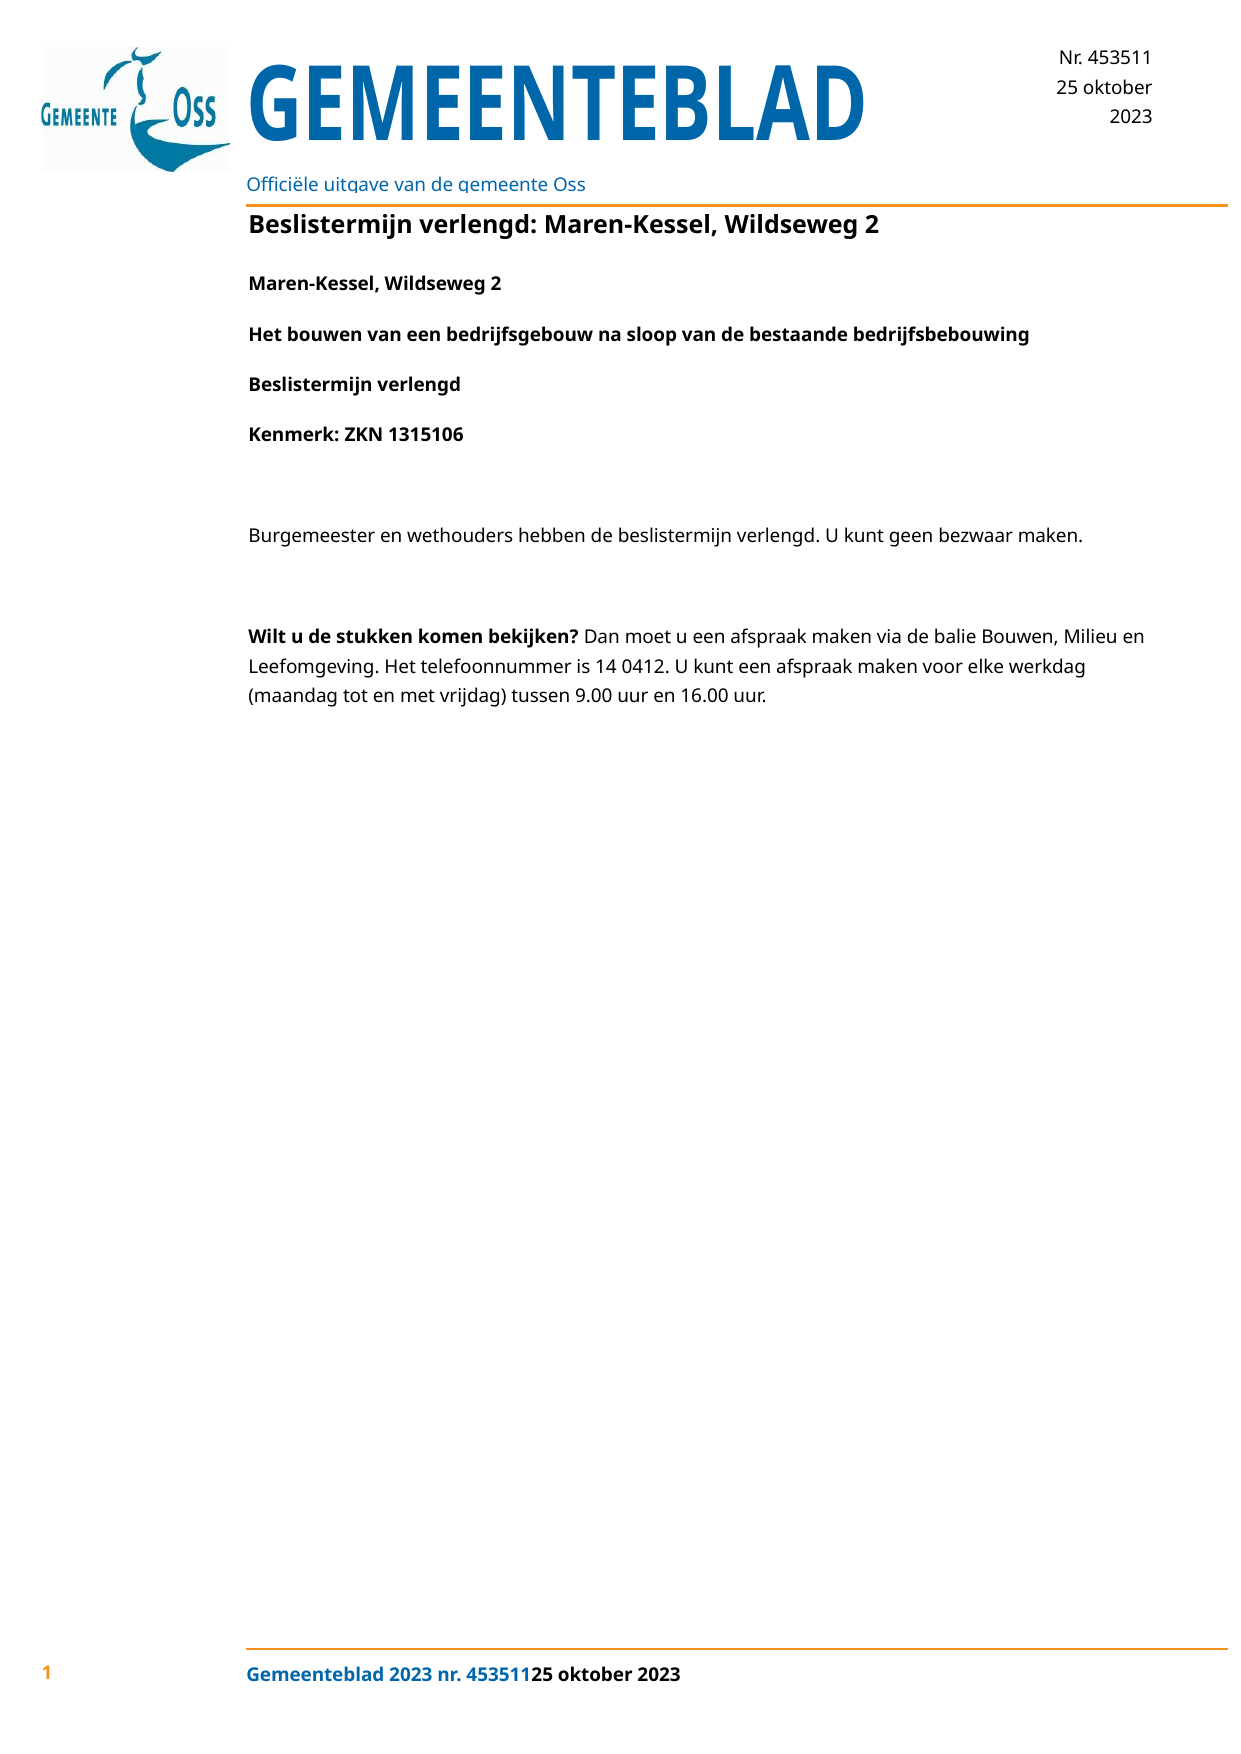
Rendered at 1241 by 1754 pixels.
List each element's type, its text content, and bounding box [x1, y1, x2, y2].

text Het bouwen van een bedrijfsgebouw na sloop van de bestaande bedrijfsbebouwing [248, 321, 1152, 346]
picture [41, 47, 231, 172]
text Burgemeester en wethouders hebben de beslistermijn verlengd. U kunt geen bezwaar maken. [248, 522, 1152, 548]
text Kenmerk: ZKN 1315106 [248, 422, 1152, 447]
text Beslistermijn verlengd: Maren-Kessel, Wildseweg 2 [248, 207, 1152, 241]
text Wilt u de stukken komen bekijken? Dan moet u een afspraak maken via de balie Bouwen, Milieu en Leefomgeving. Het telefoonnummer is 14 0412. U kunt een afspraak maken voor elke werkdag (maandag tot en met vrijdag) tussen 9.00 uur en 16.00 uur. [248, 623, 1152, 708]
text Beslistermijn verlengd [248, 371, 1152, 397]
text Maren-Kessel, Wildseweg 2 [248, 270, 1152, 296]
